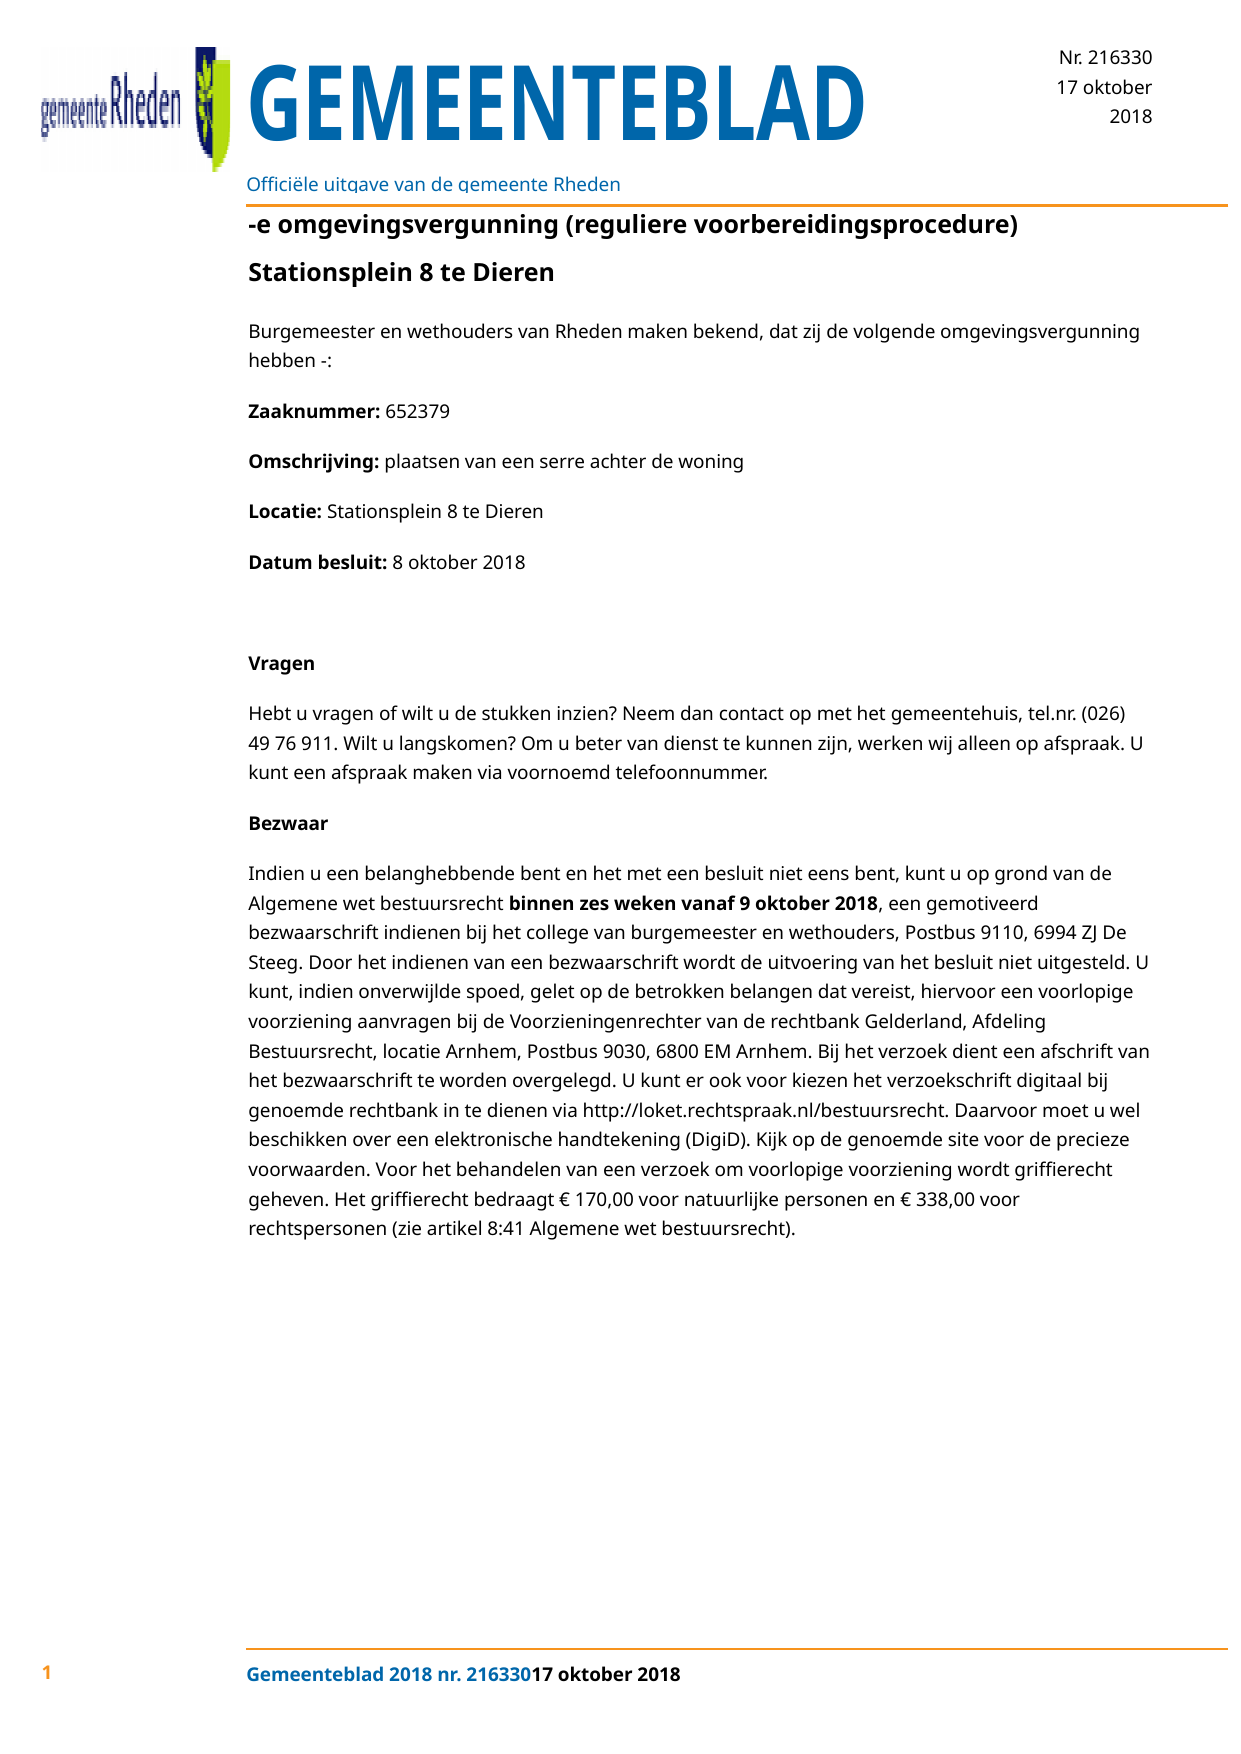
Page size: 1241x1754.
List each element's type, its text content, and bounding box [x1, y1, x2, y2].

picture [41, 47, 231, 172]
text Bezwaar [248, 810, 1152, 836]
text Hebt u vragen of wilt u de stukken inzien? Neem dan contact op met het gemeentehuis, tel.nr. (026) 49 76 911. Wilt u langskomen? Om u beter van dienst te kunnen zijn, werken wij alleen op afspraak. U kunt een afspraak maken via voornoemd telefoonnummer. [248, 700, 1152, 785]
text Omschrijving: plaatsen van een serre achter de woning [248, 448, 1152, 474]
text Zaaknummer: 652379 [248, 398, 1152, 424]
text Indien u een belanghebbende bent en het met een besluit niet eens bent, kunt u op grond van de Algemene wet bestuursrecht binnen zes weken vanaf 9 oktober 2018, een gemotiveerd bezwaarschrift indienen bij het college van burgemeester en wethouders, Postbus 9110, 6994 ZJ De Steeg. Door het indienen van een bezwaarschrift wordt de uitvoering van het besluit niet uitgesteld. U kunt, indien onverwijlde spoed, gelet op de betrokken belangen dat vereist, hiervoor een voorlopige voorziening aanvragen bij de Voorzieningenrechter van de rechtbank Gelderland, Afdeling Bestuursrecht, locatie Arnhem, Postbus 9030, 6800 EM Arnhem. Bij het verzoek dient een afschrift van het bezwaarschrift te worden overgelegd. U kunt er ook voor kiezen het verzoekschrift digitaal bij genoemde rechtbank in te dienen via http://loket.rechtspraak.nl/bestuursrecht. Daarvoor moet u wel beschikken over een elektronische handtekening (DigiD). Kijk op de genoemde site voor de precieze voorwaarden. Voor het behandelen van een verzoek om voorlopige voorziening wordt griffierecht geheven. Het griffierecht bedraagt € 170,00 voor natuurlijke personen en € 338,00 voor rechtspersonen (zie artikel 8:41 Algemene wet bestuursrecht). [248, 860, 1152, 1241]
text Locatie: Stationsplein 8 te Dieren [248, 499, 1152, 524]
text Vragen [248, 650, 1152, 676]
text -e omgevingsvergunning (reguliere voorbereidingsprocedure) Stationsplein 8 te Dieren [248, 207, 1152, 288]
text Burgemeester en wethouders van Rheden maken bekend, dat zij de volgende omgevingsvergunning hebben -: [248, 318, 1152, 373]
text Datum besluit: 8 oktober 2018 [248, 549, 1152, 575]
